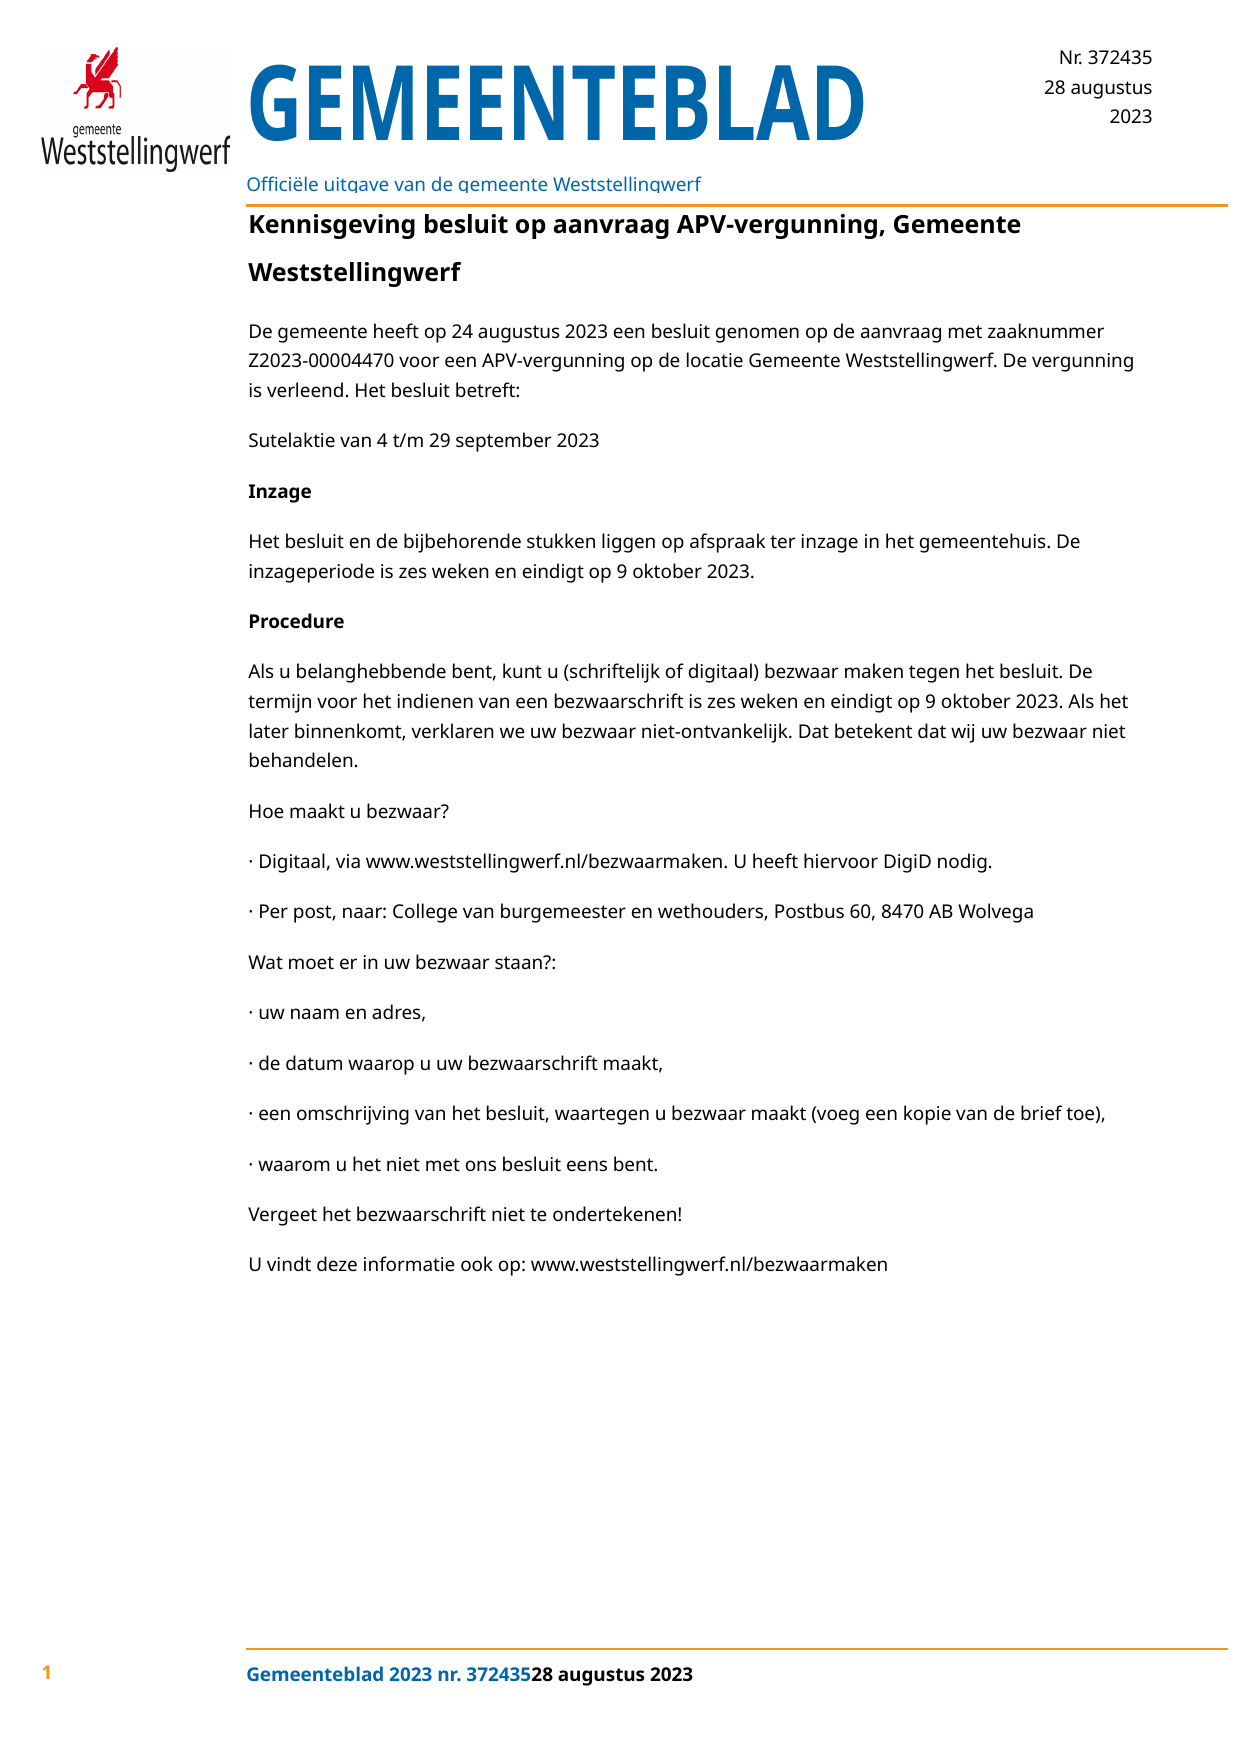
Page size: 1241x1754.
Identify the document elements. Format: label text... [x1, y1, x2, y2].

text · een omschrijving van het besluit, waartegen u bezwaar maakt (voeg een kopie van de brief toe), [248, 1100, 1152, 1126]
text · Per post, naar: College van burgemeester en wethouders, Postbus 60, 8470 AB Wolvega [248, 899, 1152, 924]
text Wat moet er in uw bezwaar staan?: [248, 949, 1152, 975]
text · de datum waarop u uw bezwaarschrift maakt, [248, 1050, 1152, 1076]
text · waarom u het niet met ons besluit eens bent. [248, 1151, 1152, 1177]
text · Digitaal, via www.weststellingwerf.nl/bezwaarmaken. U heeft hiervoor DigiD nodig. [248, 848, 1152, 874]
text Hoe maakt u bezwaar? [248, 798, 1152, 824]
text Vergeet het bezwaarschrift niet te ondertekenen! [248, 1201, 1152, 1227]
text Als u belanghebbende bent, kunt u (schriftelijk of digitaal) bezwaar maken tegen het besluit. De termijn voor het indienen van een bezwaarschrift is zes weken en eindigt op 9 oktober 2023. Als het later binnenkomt, verklaren we uw bezwaar niet-ontvankelijk. Dat betekent dat wij uw bezwaar niet behandelen. [248, 659, 1152, 773]
text Sutelaktie van 4 t/m 29 september 2023 [248, 427, 1152, 453]
picture [41, 47, 231, 172]
text Kennisgeving besluit op aanvraag APV-vergunning, Gemeente Weststellingwerf [248, 207, 1152, 288]
text Het besluit en de bijbehorende stukken liggen op afspraak ter inzage in het gemeentehuis. De inzageperiode is zes weken en eindigt op 9 oktober 2023. [248, 528, 1152, 584]
text De gemeente heeft op 24 augustus 2023 een besluit genomen op de aanvraag met zaaknummer Z2023-00004470 voor een APV-vergunning op de locatie Gemeente Weststellingwerf. De vergunning is verleend. Het besluit betreft: [248, 318, 1152, 403]
text Inzage [248, 478, 1152, 504]
text U vindt deze informatie ook op: www.weststellingwerf.nl/bezwaarmaken [248, 1252, 1152, 1277]
text · uw naam en adres, [248, 999, 1152, 1025]
text Procedure [248, 608, 1152, 634]
